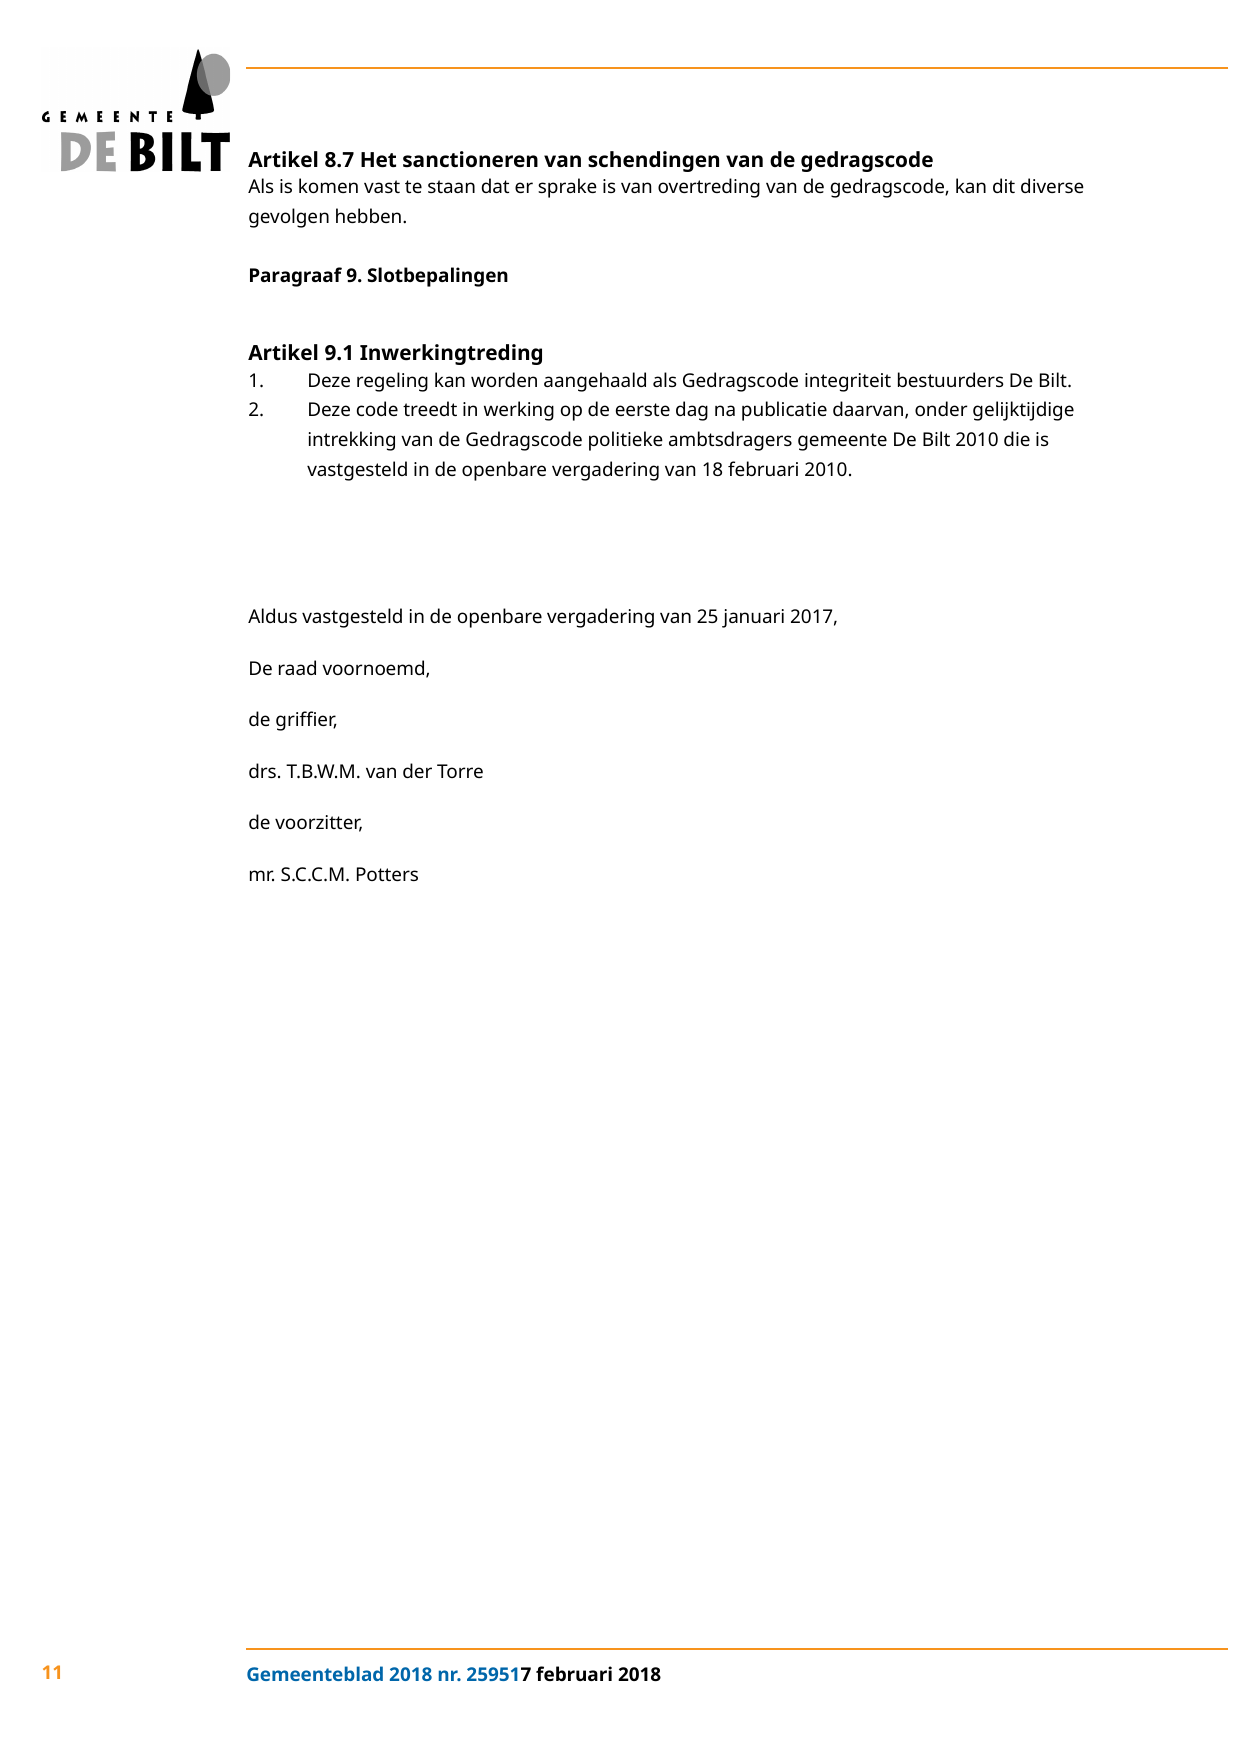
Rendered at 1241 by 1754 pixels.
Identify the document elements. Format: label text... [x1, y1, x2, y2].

text Als is komen vast te staan dat er sprake is van overtreding van de gedragscode, kan dit diverse gevolgen hebben. [248, 174, 1152, 229]
list Deze regeling kan worden aangehaald als Gedragscode integriteit bestuurders De Bilt. [248, 367, 1152, 393]
text de voorzitter, [248, 809, 1152, 835]
text Artikel 9.1 Inwerkingtreding [248, 338, 1152, 367]
list Deze code treedt in werking op de eerste dag na publicatie daarvan, onder gelijktijdige intrekking van de Gedragscode politieke ambtsdragers gemeente De Bilt 2010 die is vastgesteld in de openbare vergadering van 18 februari 2010. [248, 397, 1152, 481]
text Paragraaf 9. Slotbepalingen [248, 262, 1152, 288]
text drs. T.B.W.M. van der Torre [248, 758, 1152, 784]
text Aldus vastgesteld in de openbare vergadering van 25 januari 2017, [248, 604, 1152, 629]
text De raad voornoemd, [248, 655, 1152, 681]
text mr. S.C.C.M. Potters [248, 861, 1152, 887]
text de griffier, [248, 707, 1152, 732]
picture [41, 47, 231, 172]
text Artikel 8.7 Het sanctioneren van schendingen van de gedragscode [248, 145, 1152, 174]
